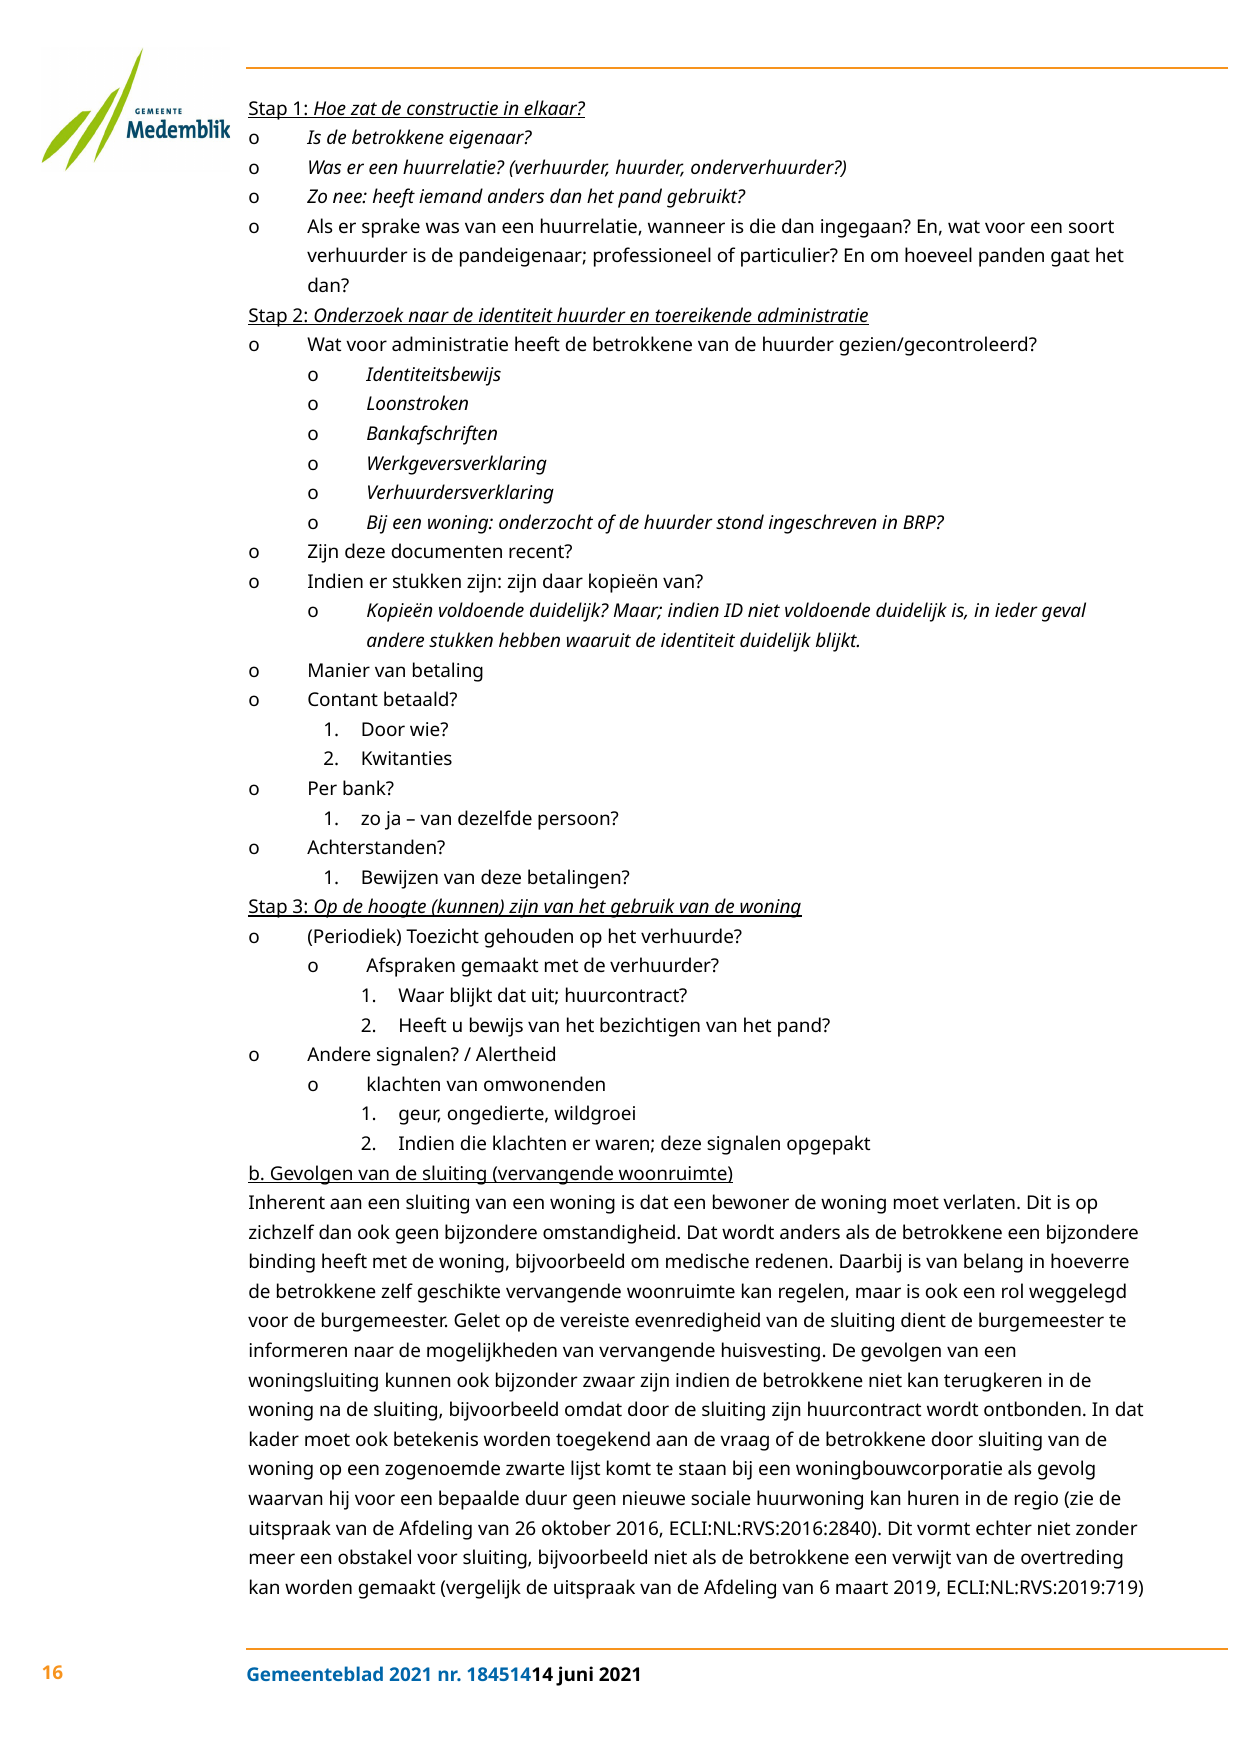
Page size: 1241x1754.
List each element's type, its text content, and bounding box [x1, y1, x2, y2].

list Loonstroken [307, 391, 1152, 416]
list Afspraken gemaakt met de verhuurder? [307, 953, 1152, 978]
list Kwitanties [323, 746, 1152, 771]
list Achterstanden? [248, 834, 1152, 860]
list Bankafschriften [307, 420, 1152, 446]
list Verhuurdersverklaring [307, 479, 1152, 505]
picture [41, 47, 231, 172]
list Door wie? [323, 716, 1152, 742]
list zo ja – van dezelfde persoon? [323, 805, 1152, 831]
list Andere signalen? / Alertheid [248, 1041, 1152, 1067]
list Zo nee: heeft iemand anders dan het pand gebruikt? [248, 183, 1152, 209]
list Kopieën voldoende duidelijk? Maar; indien ID niet voldoende duidelijk is, in ieder geval andere stukken hebben waaruit de identiteit duidelijk blijkt. [307, 598, 1152, 653]
list Waar blijkt dat uit; huurcontract? [361, 982, 1152, 1008]
text Stap 1: Hoe zat de constructie in elkaar? [248, 95, 1152, 121]
list geur, ongedierte, wildgroei [361, 1101, 1152, 1126]
list Is de betrokkene eigenaar? [248, 124, 1152, 150]
list Heeft u bewijs van het bezichtigen van het pand? [361, 1012, 1152, 1038]
text Inherent aan een sluiting van een woning is dat een bewoner de woning moet verlaten. Dit is op zichzelf dan ook geen bijzondere omstandigheid. Dat wordt anders als de betrokkene een bijzondere binding heeft met de woning, bijvoorbeeld om medische redenen. Daarbij is van belang in hoeverre de betrokkene zelf geschikte vervangende woonruimte kan regelen, maar is ook een rol weggelegd voor de burgemeester. Gelet op de vereiste evenredigheid van de sluiting dient de burgemeester te informeren naar de mogelijkheden van vervangende huisvesting. De gevolgen van een woningsluiting kunnen ook bijzonder zwaar zijn indien de betrokkene niet kan terugkeren in de woning na de sluiting, bijvoorbeeld omdat door de sluiting zijn huurcontract wordt ontbonden. In dat kader moet ook betekenis worden toegekend aan de vraag of de betrokkene door sluiting van de woning op een zogenoemde zwarte lijst komt te staan bij een woningbouwcorporatie als gevolg waarvan hij voor een bepaalde duur geen nieuwe sociale huurwoning kan huren in de regio (zie de uitspraak van de Afdeling van 26 oktober 2016, ECLI:NL:RVS:2016:2840). Dit vormt echter niet zonder meer een obstakel voor sluiting, bijvoorbeeld niet als de betrokkene een verwijt van de overtreding kan worden gemaakt (vergelijk de uitspraak van de Afdeling van 6 maart 2019, ECLI:NL:RVS:2019:719) [248, 1189, 1152, 1600]
list Contant betaald? [248, 686, 1152, 712]
list Per bank? [248, 775, 1152, 801]
text b. Gevolgen van de sluiting (vervangende woonruimte) [248, 1160, 1152, 1186]
text Stap 3: Op de hoogte (kunnen) zijn van het gebruik van de woning [248, 893, 1152, 919]
list Bij een woning: onderzocht of de huurder stond ingeschreven in BRP? [307, 509, 1152, 535]
list Identiteitsbewijs [307, 361, 1152, 387]
list Indien die klachten er waren; deze signalen opgepakt [361, 1130, 1152, 1156]
list Was er een huurrelatie? (verhuurder, huurder, onderverhuurder?) [248, 154, 1152, 180]
list (Periodiek) Toezicht gehouden op het verhuurde? [248, 923, 1152, 949]
text Stap 2: Onderzoek naar de identiteit huurder en toereikende administratie [248, 302, 1152, 328]
list klachten van omwonenden [307, 1071, 1152, 1097]
list Bewijzen van deze betalingen? [323, 864, 1152, 890]
list Indien er stukken zijn: zijn daar kopieën van? [248, 568, 1152, 594]
list Manier van betaling [248, 657, 1152, 683]
list Als er sprake was van een huurrelatie, wanneer is die dan ingegaan? En, wat voor een soort verhuurder is de pandeigenaar; professioneel of particulier? En om hoeveel panden gaat het dan? [248, 213, 1152, 298]
list Werkgeversverklaring [307, 450, 1152, 476]
list Zijn deze documenten recent? [248, 538, 1152, 564]
list Wat voor administratie heeft de betrokkene van de huurder gezien/gecontroleerd? [248, 331, 1152, 357]
